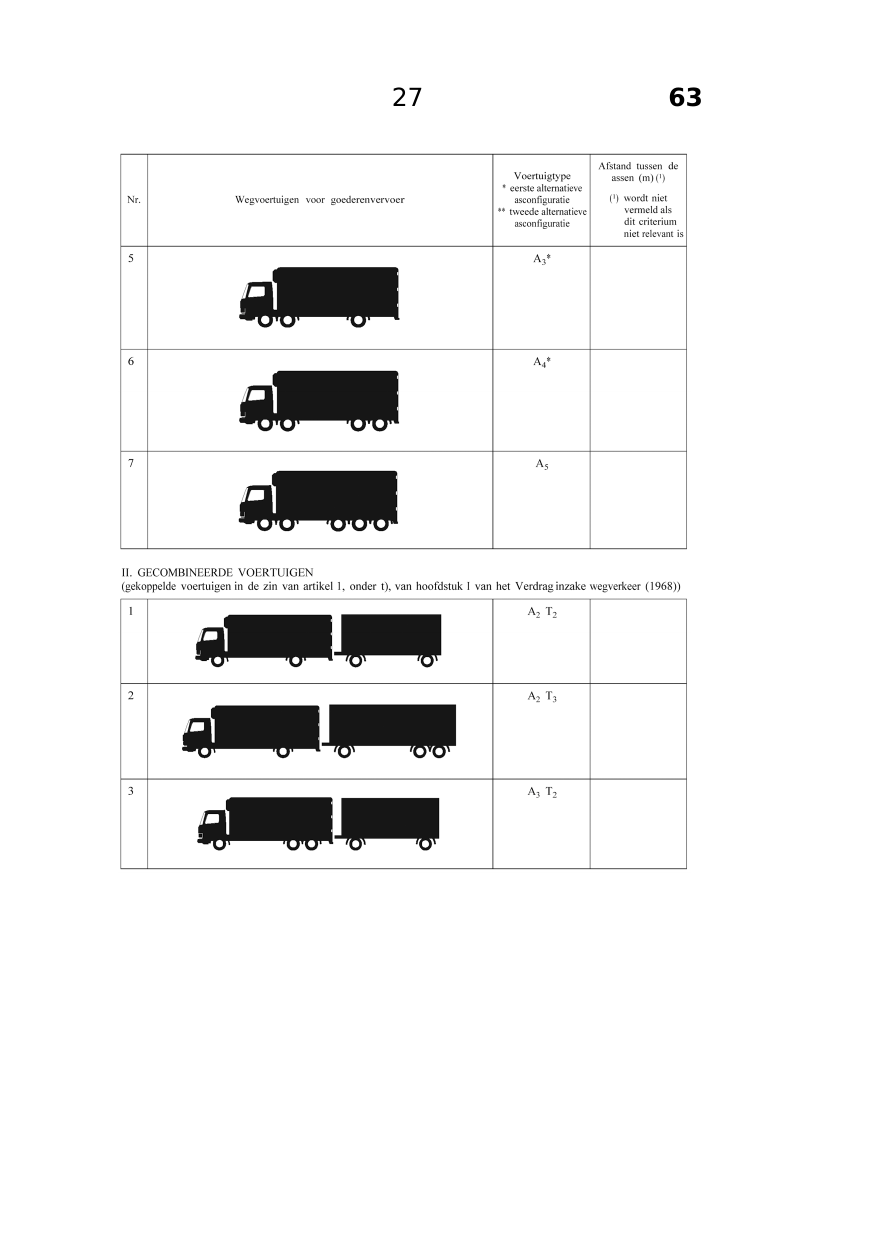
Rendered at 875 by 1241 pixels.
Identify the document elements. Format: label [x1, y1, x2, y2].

picture [118, 151, 691, 873]
